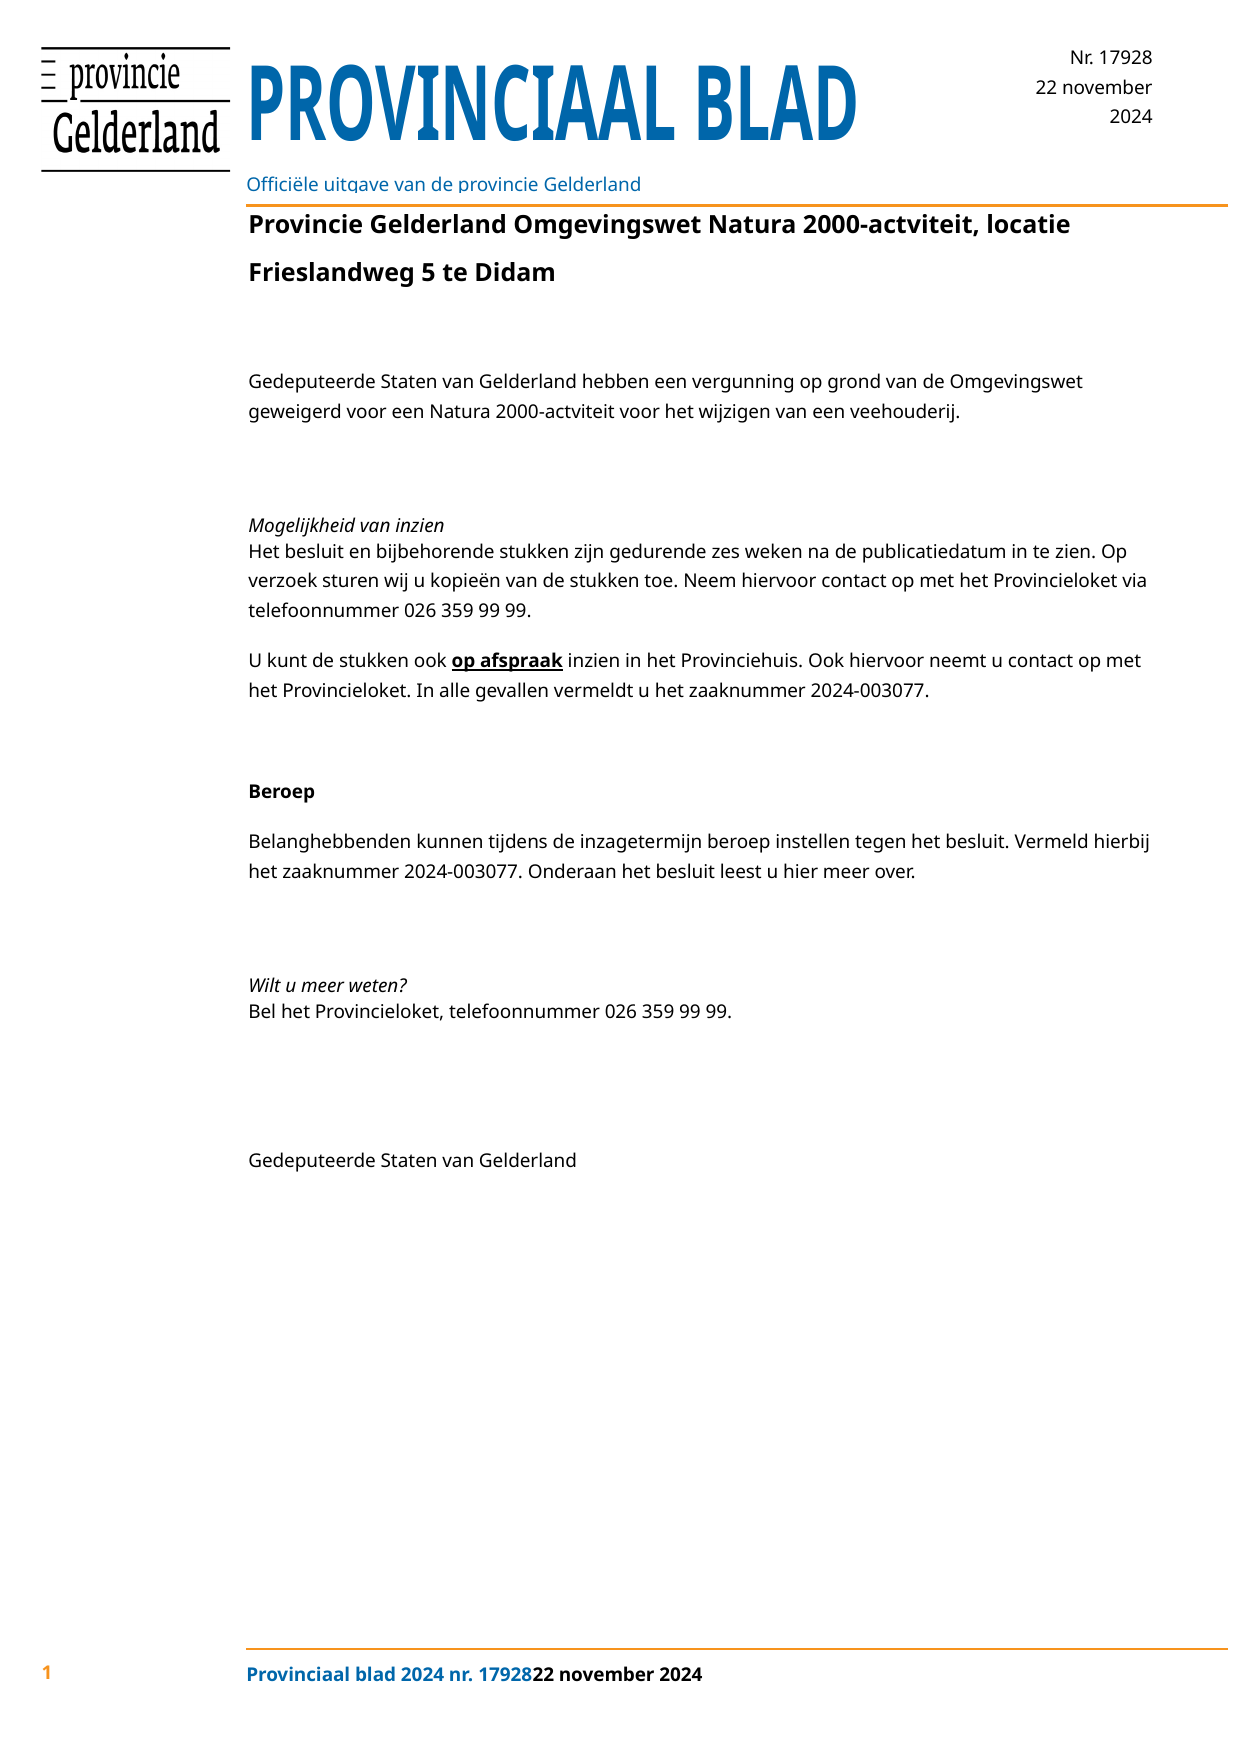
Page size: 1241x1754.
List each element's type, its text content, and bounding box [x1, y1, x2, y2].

text Belanghebbenden kunnen tijdens de inzagetermijn beroep instellen tegen het besluit. Vermeld hierbij het zaaknummer 2024-003077. Onderaan het besluit leest u hier meer over. [248, 828, 1152, 884]
picture [41, 47, 231, 172]
text Gedeputeerde Staten van Gelderland [248, 1147, 1152, 1172]
text Gedeputeerde Staten van Gelderland hebben een vergunning op grond van de Omgevingswet geweigerd voor een Natura 2000-actviteit voor het wijzigen van een veehouderij. [248, 368, 1152, 424]
text U kunt de stukken ook op afspraak inzien in het Provinciehuis. Ook hiervoor neemt u contact op met het Provincieloket. In alle gevallen vermeldt u het zaaknummer 2024-003077. [248, 648, 1152, 703]
text Bel het Provincieloket, telefoonnummer 026 359 99 99. [248, 998, 1152, 1024]
text Wilt u meer weten? [248, 972, 1152, 998]
text Beroep [248, 778, 1152, 804]
text Het besluit en bijbehorende stukken zijn gedurende zes weken na de publicatiedatum in te zien. Op verzoek sturen wij u kopieën van de stukken toe. Neem hiervoor contact op met het Provincieloket via telefoonnummer 026 359 99 99. [248, 538, 1152, 623]
text Provincie Gelderland Omgevingswet Natura 2000-actviteit, locatie Frieslandweg 5 te Didam [248, 207, 1152, 288]
text Mogelijkheid van inzien [248, 512, 1152, 538]
